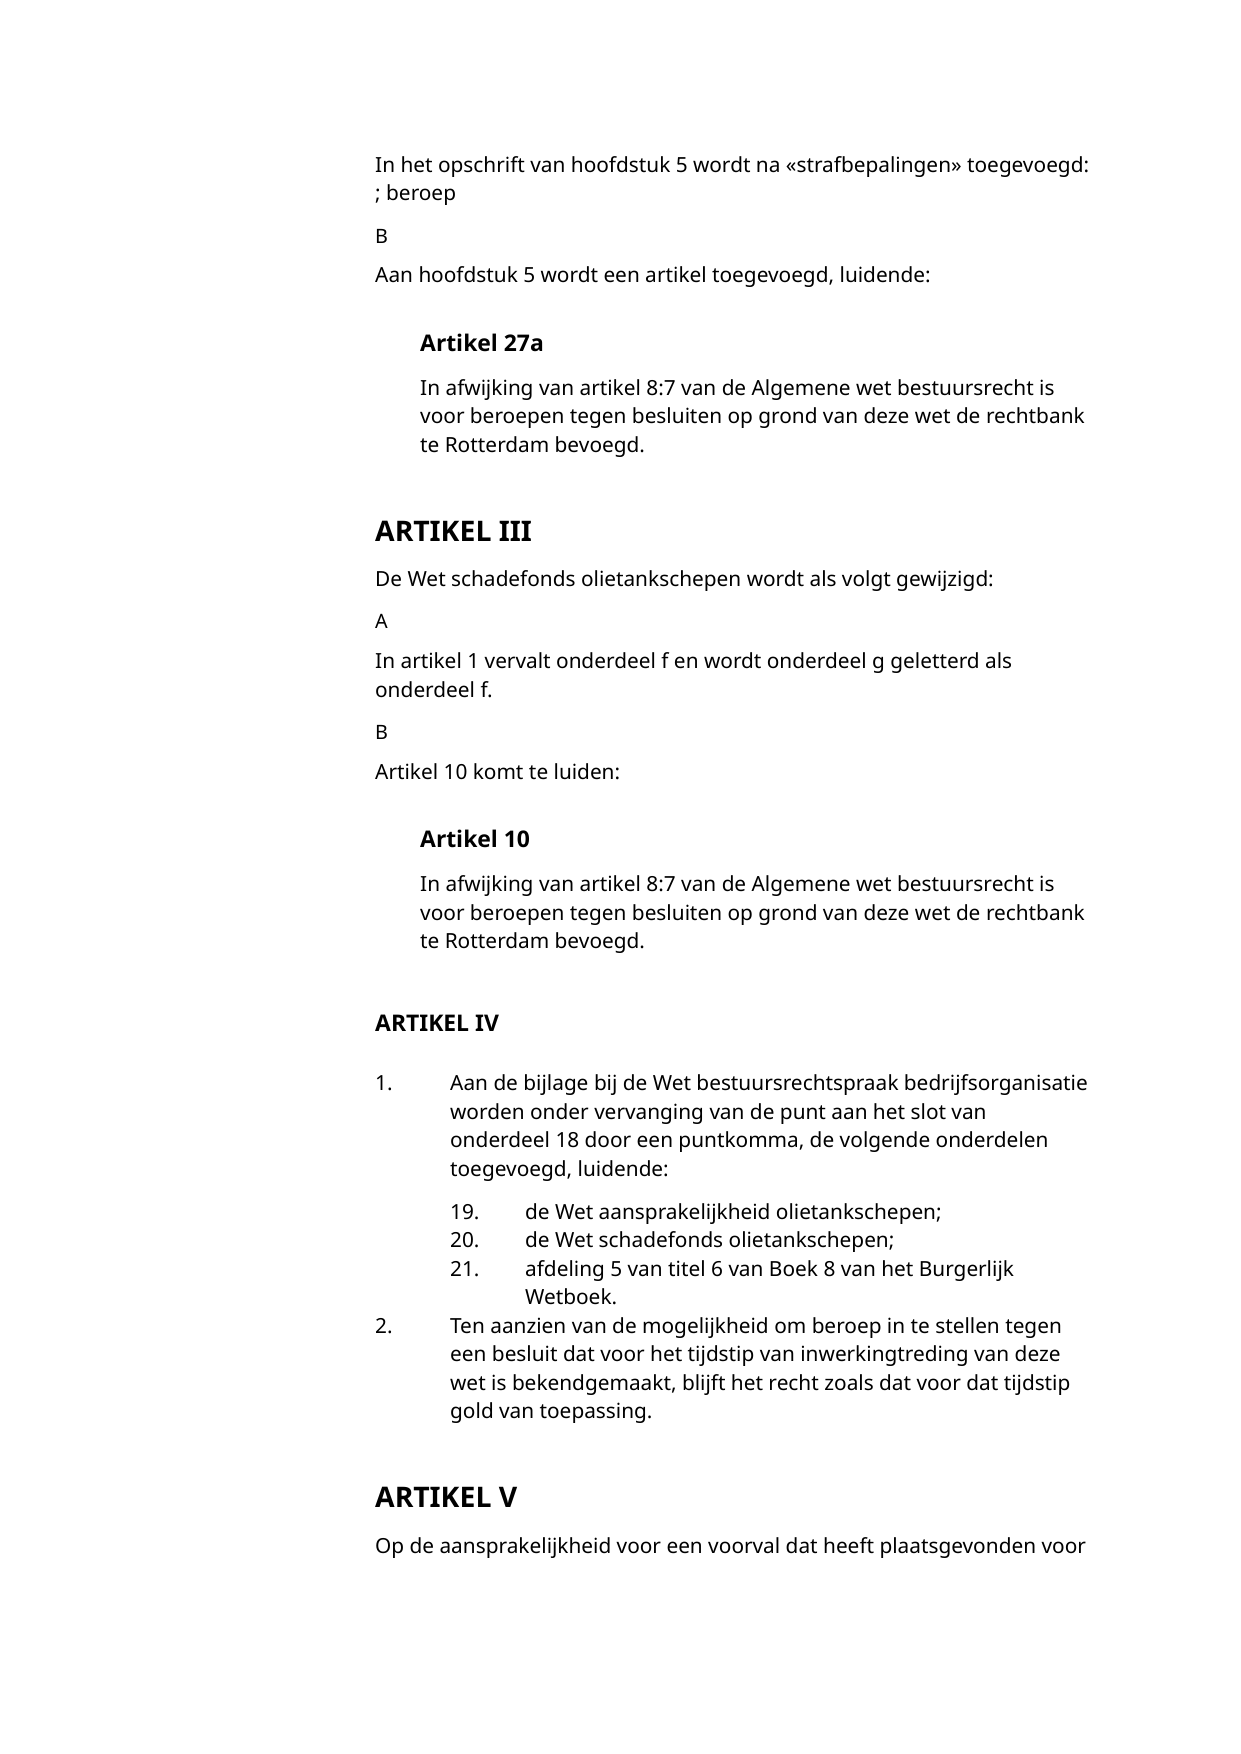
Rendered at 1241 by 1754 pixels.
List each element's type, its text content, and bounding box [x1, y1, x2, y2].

text De Wet schadefonds olietankschepen wordt als volgt gewijzigd: [375, 564, 1090, 593]
subtitle ARTIKEL V [375, 1477, 1090, 1516]
text In artikel 1 vervalt onderdeel f en wordt onderdeel g geletterd als onderdeel f. [375, 646, 1090, 703]
text In het opschrift van hoofdstuk 5 wordt na «strafbepalingen» toegevoegd: ; beroep [375, 150, 1090, 207]
subtitle ARTIKEL IV [375, 1007, 1090, 1038]
text Aan hoofdstuk 5 wordt een artikel toegevoegd, luidende: [375, 261, 1090, 289]
list Aan de bijlage bij de Wet bestuursrechtspraak bedrijfsorganisatie worden onder vervanging van de punt aan het slot van onderdeel 18 door een puntkomma, de volgende onderdelen toegevoegd, luidende: [375, 1068, 1090, 1182]
subtitle Artikel 27a [420, 327, 1090, 358]
list Ten aanzien van de mogelijkheid om beroep in te stellen tegen een besluit dat voor het tijdstip van inwerkingtreding van deze wet is bekendgemaakt, blijft het recht zoals dat voor dat tijdstip gold van toepassing. [375, 1311, 1090, 1424]
text A [375, 608, 1090, 635]
text Artikel 10 komt te luiden: [375, 757, 1090, 786]
list afdeling 5 van titel 6 van Boek 8 van het Burgerlijk Wetboek. [450, 1254, 1090, 1311]
list de Wet aansprakelijkheid olietankschepen; [450, 1197, 1090, 1226]
subtitle Artikel 10 [420, 823, 1090, 854]
text Op de aansprakelijkheid voor een voorval dat heeft plaatsgevonden voor [375, 1531, 1090, 1559]
subtitle ARTIKEL III [375, 511, 1090, 549]
text In afwijking van artikel 8:7 van de Algemene wet bestuursrecht is voor beroepen tegen besluiten op grond van deze wet de rechtbank te Rotterdam bevoegd. [420, 869, 1090, 954]
text In afwijking van artikel 8:7 van de Algemene wet bestuursrecht is voor beroepen tegen besluiten op grond van deze wet de rechtbank te Rotterdam bevoegd. [420, 373, 1090, 458]
list de Wet schadefonds olietankschepen; [450, 1226, 1090, 1254]
text B [375, 222, 1090, 249]
text B [375, 718, 1090, 745]
